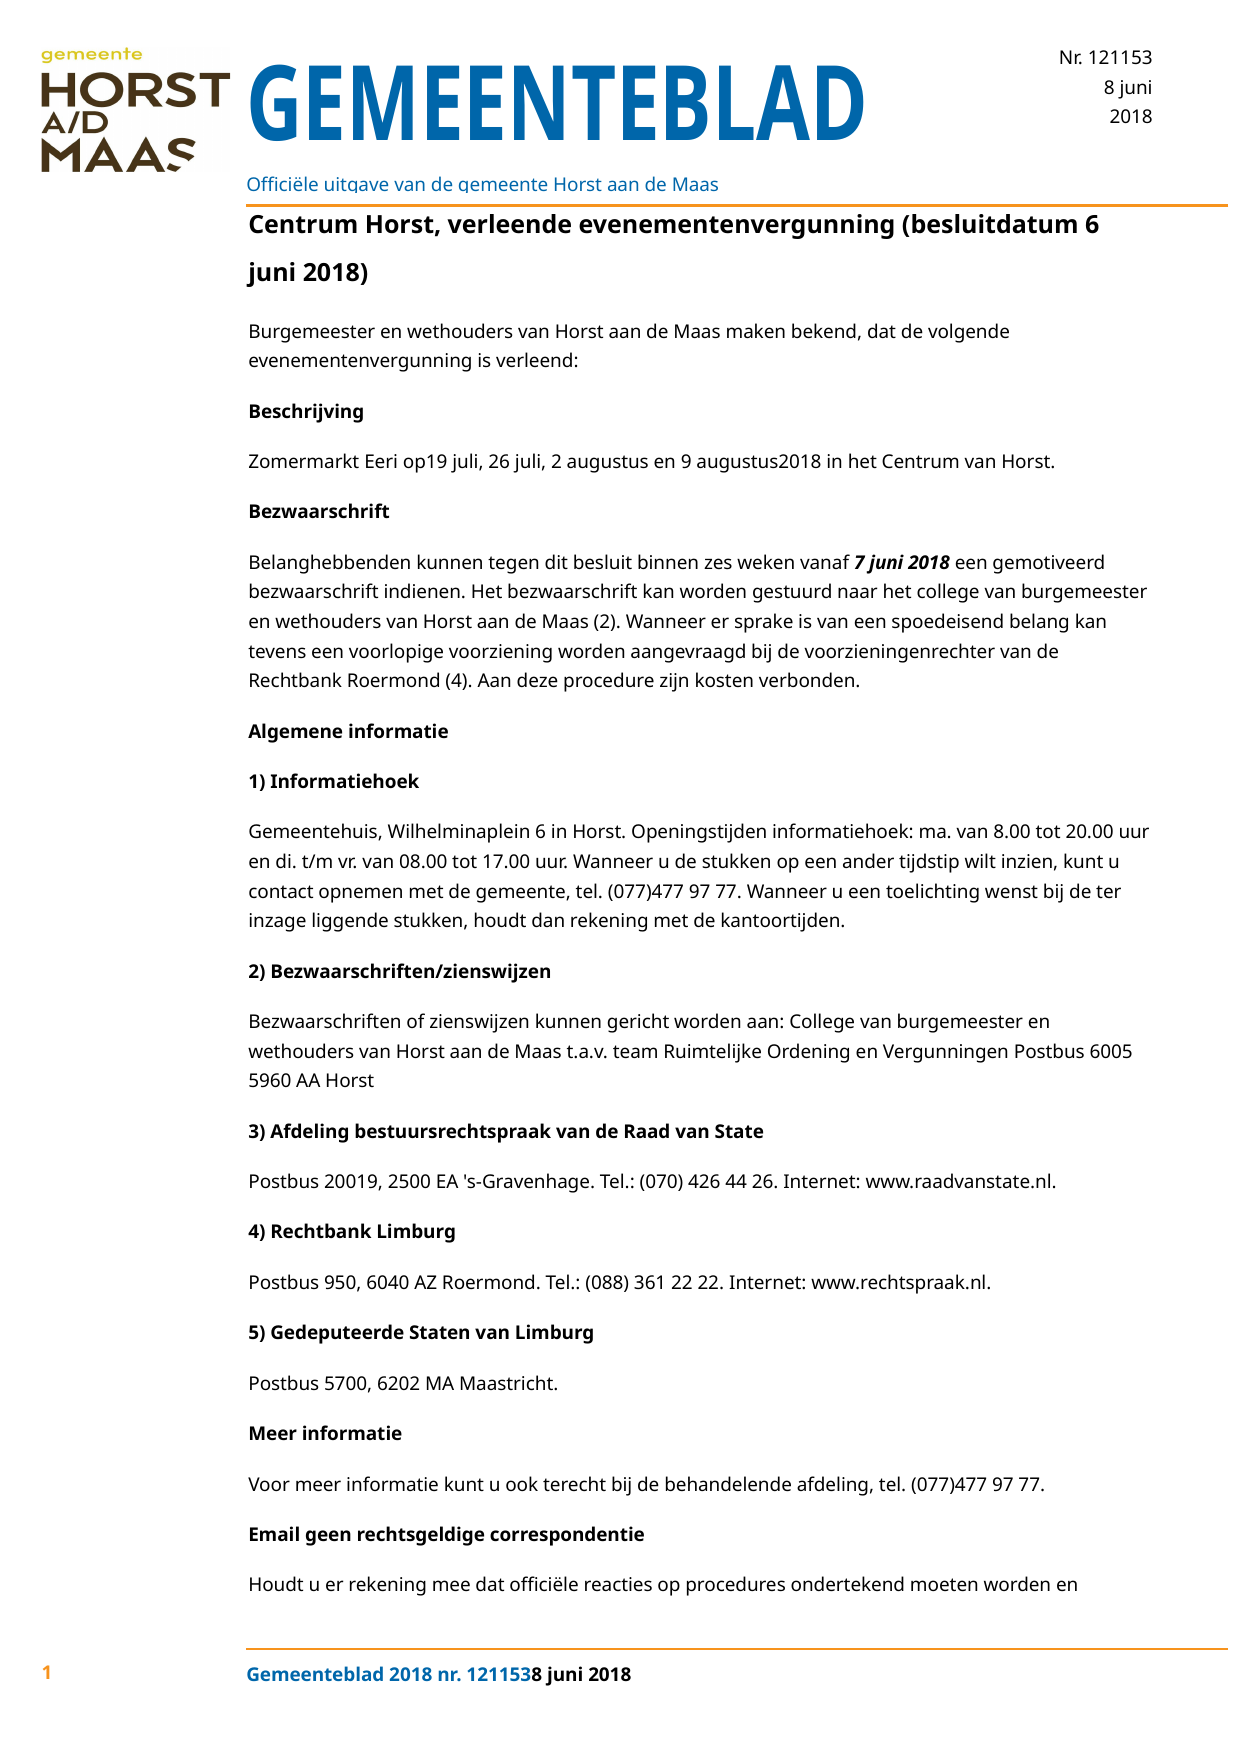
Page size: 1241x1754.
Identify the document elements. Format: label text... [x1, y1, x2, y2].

text Algemene informatie [248, 718, 1152, 744]
text 1) Informatiehoek [248, 768, 1152, 794]
text Bezwaarschriften of zienswijzen kunnen gericht worden aan: College van burgemeester en wethouders van Horst aan de Maas t.a.v. team Ruimtelijke Ordening en Vergunningen Postbus 6005 5960 AA Horst [248, 1008, 1152, 1093]
text 3) Afdeling bestuursrechtspraak van de Raad van State [248, 1118, 1152, 1144]
text Beschrijving [248, 398, 1152, 424]
text Postbus 5700, 6202 MA Maastricht. [248, 1370, 1152, 1396]
text Postbus 950, 6040 AZ Roermond. Tel.: (088) 361 22 22. Internet: www.rechtspraak.nl. [248, 1269, 1152, 1295]
text Centrum Horst, verleende evenementenvergunning (besluitdatum 6 juni 2018) [248, 207, 1152, 288]
text Meer informatie [248, 1420, 1152, 1446]
text Postbus 20019, 2500 EA 's-Gravenhage. Tel.: (070) 426 44 26. Internet: www.raadvanstate.nl. [248, 1168, 1152, 1194]
text 2) Bezwaarschriften/zienswijzen [248, 958, 1152, 984]
text Email geen rechtsgeldige correspondentie [248, 1521, 1152, 1547]
text Bezwaarschrift [248, 499, 1152, 524]
text 5) Gedeputeerde Staten van Limburg [248, 1319, 1152, 1345]
text Zomermarkt Eeri op19 juli, 26 juli, 2 augustus en 9 augustus2018 in het Centrum van Horst. [248, 448, 1152, 474]
text Gemeentehuis, Wilhelminaplein 6 in Horst. Openingstijden informatiehoek: ma. van 8.00 tot 20.00 uur en di. t/m vr. van 08.00 tot 17.00 uur. Wanneer u de stukken op een ander tijdstip wilt inzien, kunt u contact opnemen met de gemeente, tel. (077)477 97 77. Wanneer u een toelichting wenst bij de ter inzage liggende stukken, houdt dan rekening met de kantoortijden. [248, 819, 1152, 933]
text 4) Rechtbank Limburg [248, 1219, 1152, 1244]
picture [41, 47, 231, 172]
text Houdt u er rekening mee dat officiële reacties op procedures ondertekend moeten worden en [248, 1572, 1152, 1597]
text Belanghebbenden kunnen tegen dit besluit binnen zes weken vanaf 7 juni 2018 een gemotiveerd bezwaarschrift indienen. Het bezwaarschrift kan worden gestuurd naar het college van burgemeester en wethouders van Horst aan de Maas (2). Wanneer er sprake is van een spoedeisend belang kan tevens een voorlopige voorziening worden aangevraagd bij de voorzieningenrechter van de Rechtbank Roermond (4). Aan deze procedure zijn kosten verbonden. [248, 549, 1152, 693]
text Burgemeester en wethouders van Horst aan de Maas maken bekend, dat de volgende evenementenvergunning is verleend: [248, 318, 1152, 373]
text Voor meer informatie kunt u ook terecht bij de behandelende afdeling, tel. (077)477 97 77. [248, 1471, 1152, 1497]
